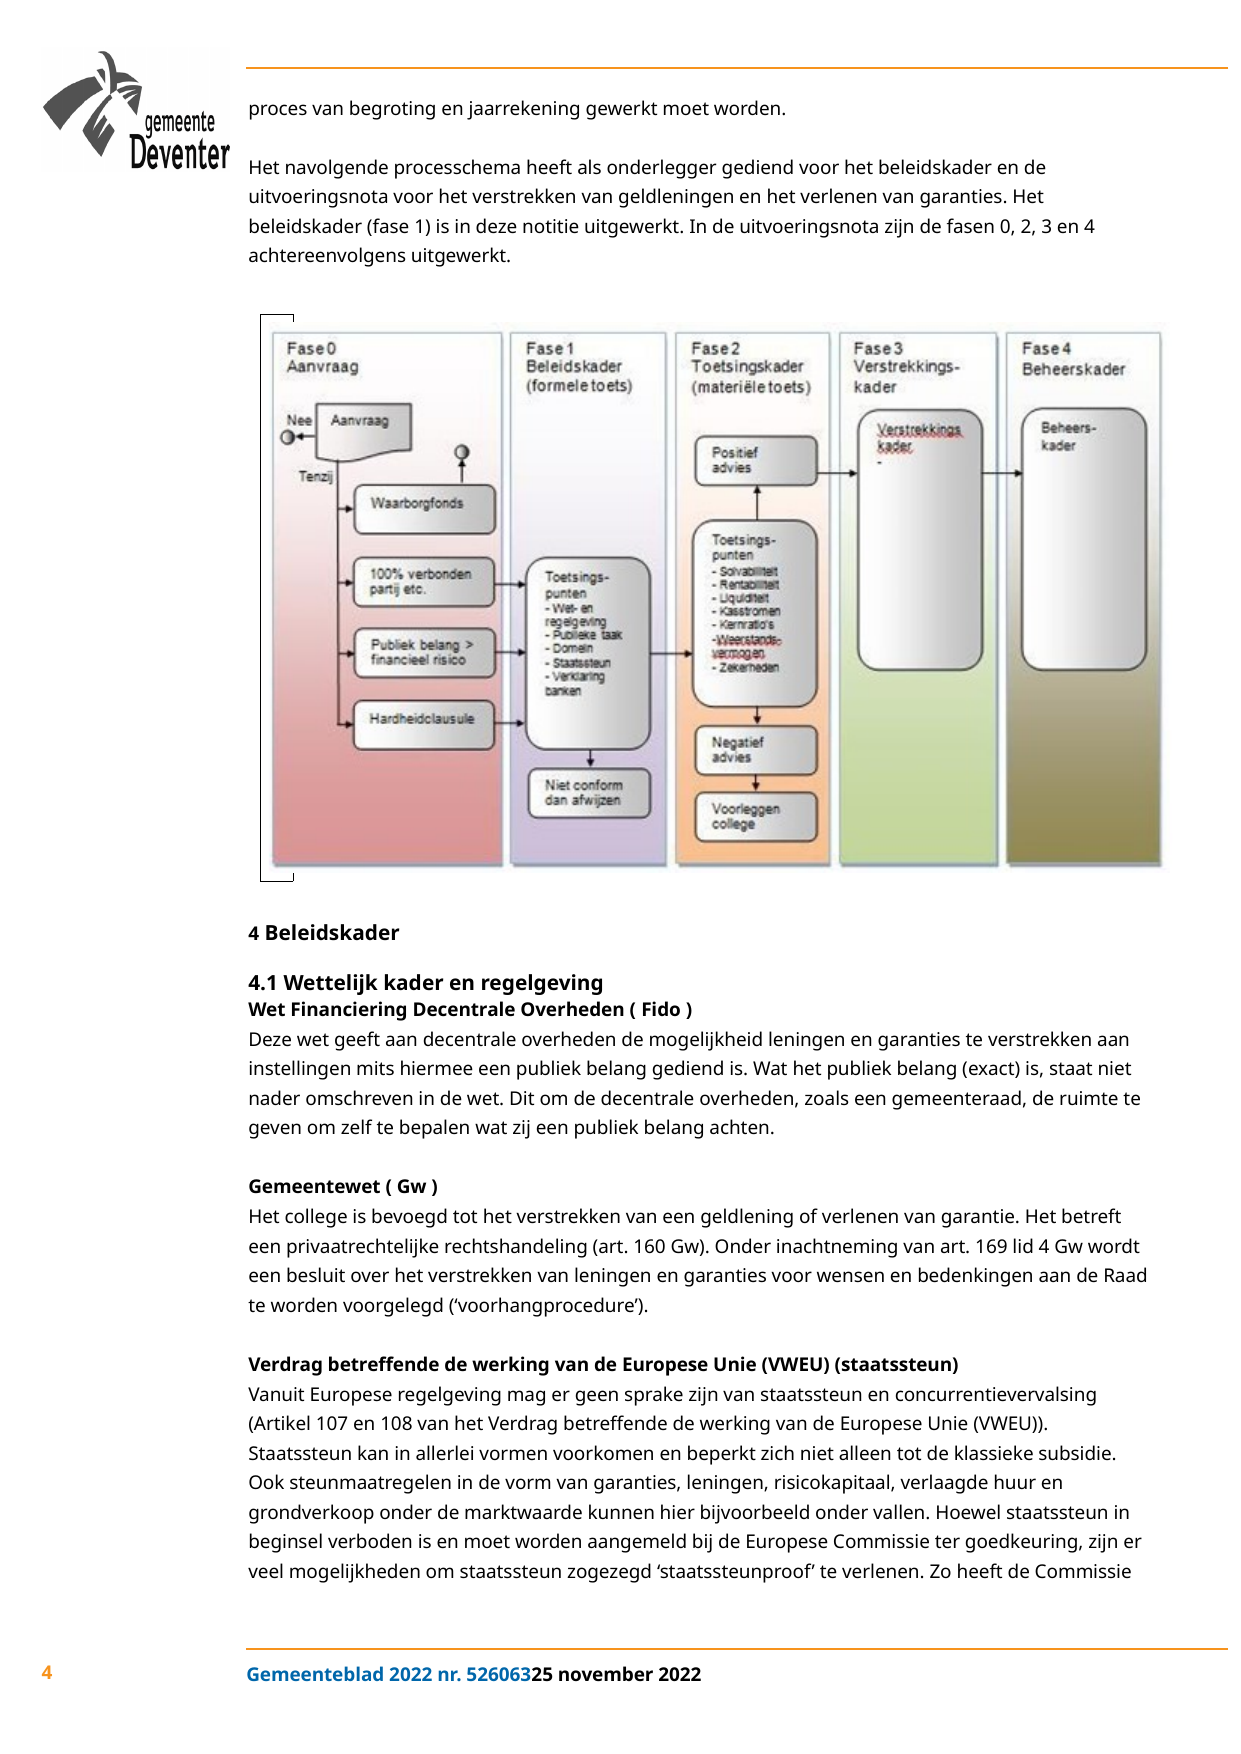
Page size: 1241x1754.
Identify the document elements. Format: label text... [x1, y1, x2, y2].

text Het college is bevoegd tot het verstrekken van een geldlening of verlenen van garantie. Het betreft een privaatrechtelijke rechtshandeling (art. 160 Gw). Onder inachtneming van art. 169 lid 4 Gw wordt een besluit over het verstrekken van leningen en garanties voor wensen en bedenkingen aan de Raad te worden voorgelegd (‘voorhangprocedure’). [248, 1203, 1152, 1318]
text Gemeentewet ( Gw ) [248, 1174, 1152, 1199]
text Staatssteun kan in allerlei vormen voorkomen en beperkt zich niet alleen tot de klassieke subsidie. Ook steunmaatregelen in de vorm van garanties, leningen, risicokapitaal, verlaagde huur en grondverkoop onder de marktwaarde kunnen hier bijvoorbeeld onder vallen. Hoewel staatssteun in beginsel verboden is en moet worden aangemeld bij de Europese Commissie ter goedkeuring, zijn er veel mogelijkheden om staatssteun zogezegd ‘staatssteunproof’ te verlenen. Zo heeft de Commissie [248, 1440, 1152, 1584]
text Het navolgende processchema heeft als onderlegger gediend voor het beleidskader en de uitvoeringsnota voor het verstrekken van geldleningen en het verlenen van garanties. Het beleidskader (fase 1) is in deze notitie uitgewerkt. In de uitvoeringsnota zijn de fasen 0, 2, 3 en 4 achtereenvolgens uitgewerkt. [248, 154, 1152, 268]
text proces van begroting en jaarrekening gewerkt moet worden. [248, 95, 1152, 121]
text Vanuit Europese regelgeving mag er geen sprake zijn van staatssteun en concurrentievervalsing (Artikel 107 en 108 van het Verdrag betreffende de werking van de Europese Unie (VWEU)). [248, 1381, 1152, 1436]
picture [41, 47, 231, 172]
text Deze wet geeft aan decentrale overheden de mogelijkheid leningen en garanties te verstrekken aan instellingen mits hiermee een publiek belang gediend is. Wat het publiek belang (exact) is, staat niet nader omschreven in de wet. Dit om de decentrale overheden, zoals een gemeenteraad, de ruimte te geven om zelf te bepalen wat zij een publiek belang achten. [248, 1026, 1152, 1140]
text Verdrag betreffende de werking van de Europese Unie (VWEU) (staatssteun) [248, 1351, 1152, 1377]
text 4 Beleidskader [248, 918, 1152, 947]
text 4.1 Wettelijk kader en regelgeving [248, 968, 1152, 996]
text Wet Financiering Decentrale Overheden ( Fido ) [248, 996, 1152, 1022]
picture [268, 322, 1173, 873]
